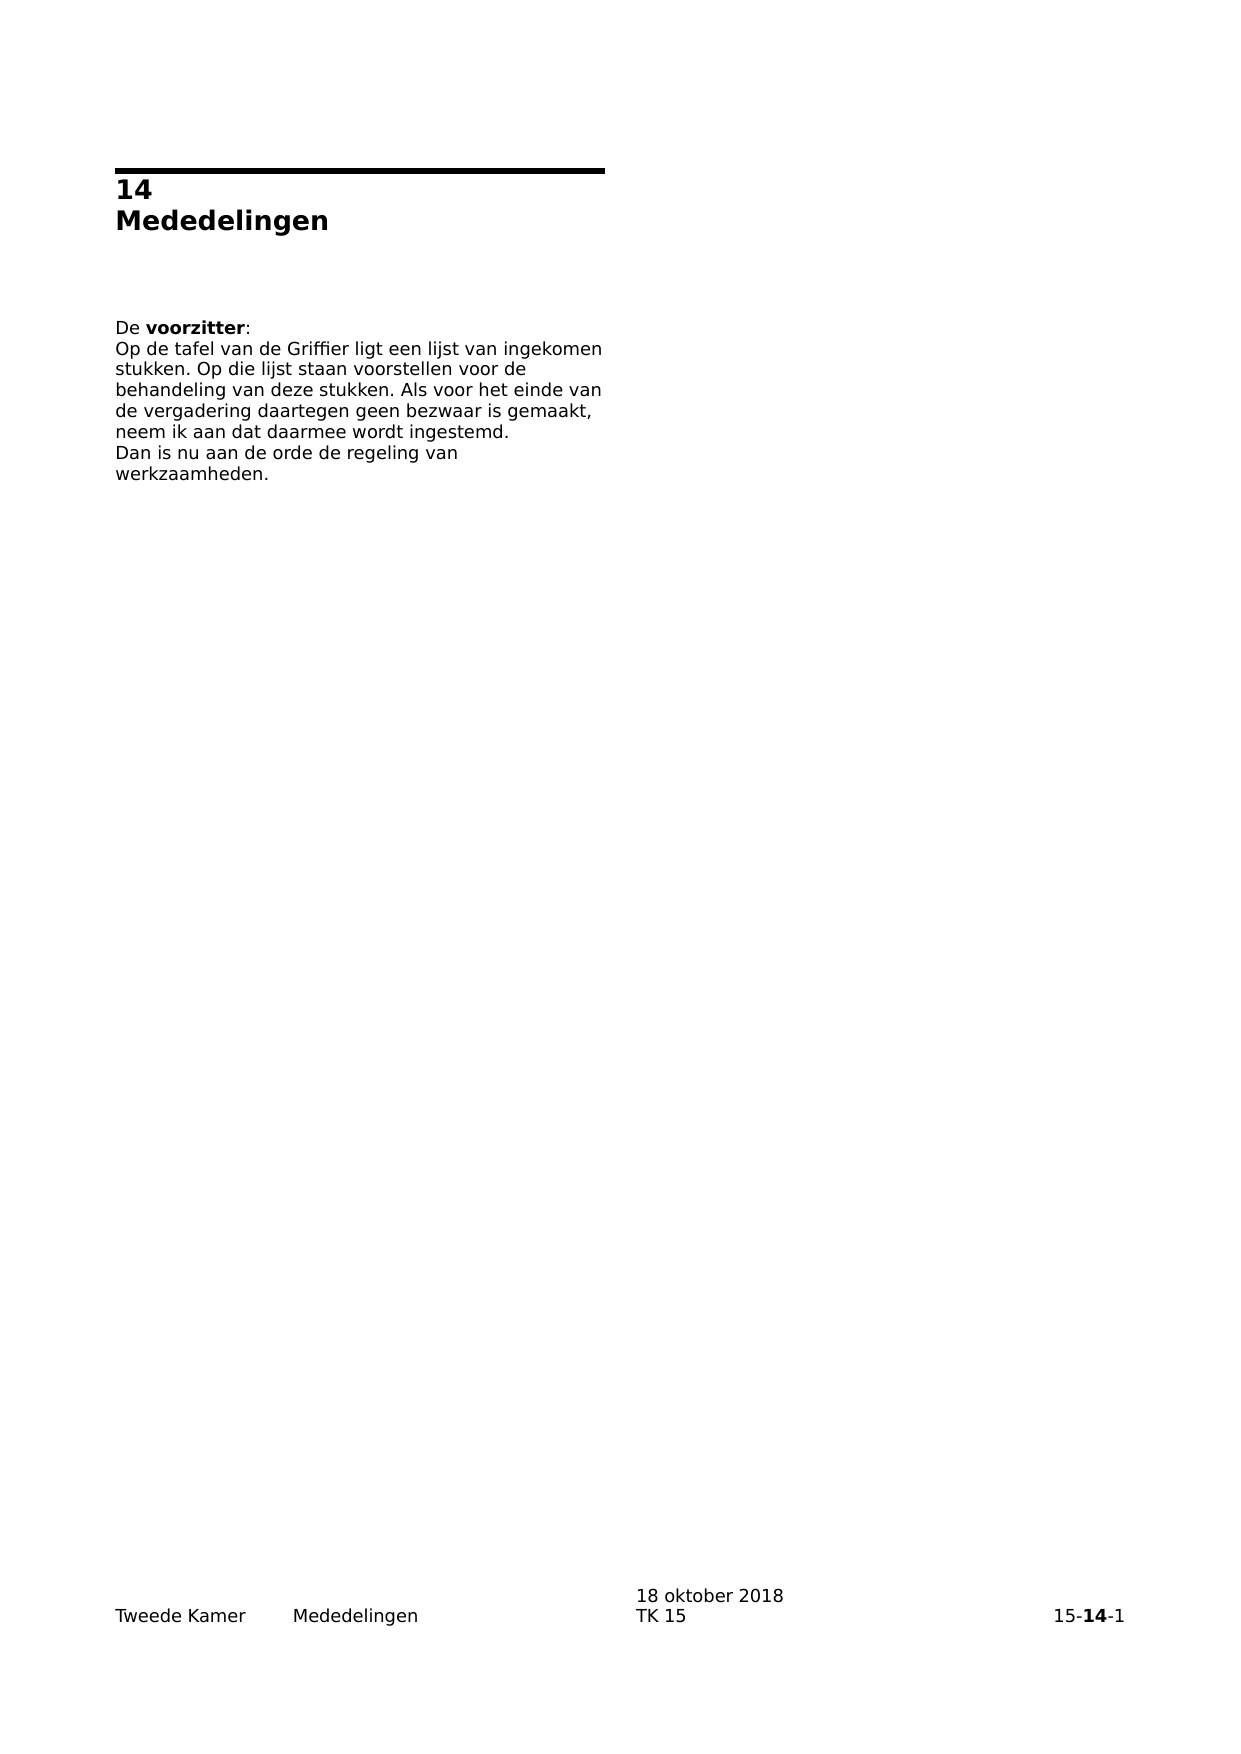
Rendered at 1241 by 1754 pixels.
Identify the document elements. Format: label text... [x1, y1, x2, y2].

text Op de tafel van de Griffier ligt een lijst van ingekomen stukken. Op die lijst staan voorstellen voor de behandeling van deze stukken. Als voor het einde van de vergadering daartegen geen bezwaar is gemaakt, neem ik aan dat daarmee wordt ingestemd. [115, 338, 605, 442]
text De voorzitter: [115, 318, 605, 338]
title 14 Mededelingen [115, 174, 605, 237]
text Dan is nu aan de orde de regeling van werkzaamheden. [115, 442, 605, 484]
